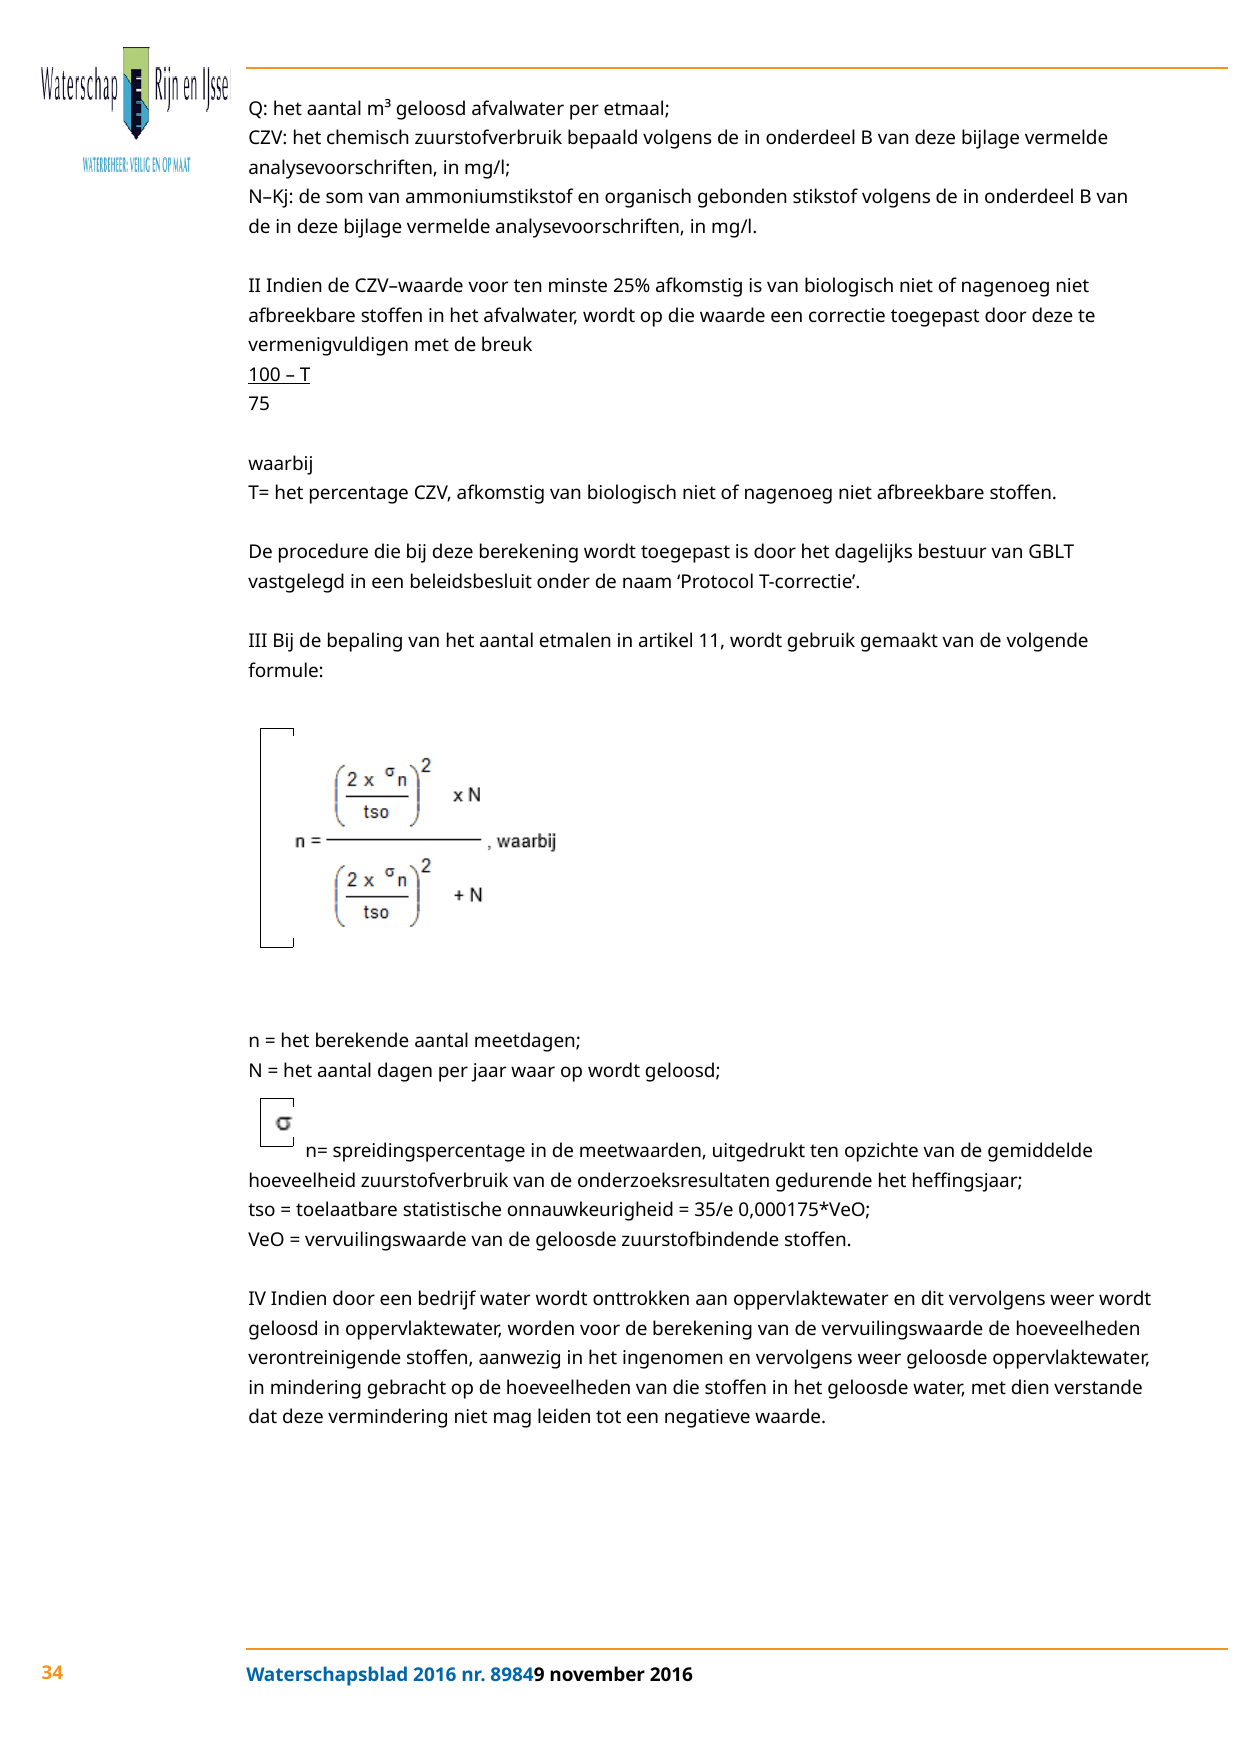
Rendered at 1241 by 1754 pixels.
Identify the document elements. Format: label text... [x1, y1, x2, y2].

text Q: het aantal m³ geloosd afvalwater per etmaal; [248, 95, 1152, 121]
picture [268, 1107, 299, 1137]
picture [41, 47, 231, 172]
text VeO = vervuilingswaarde van de geloosde zuurstofbindende stoffen. [248, 1226, 1152, 1252]
text CZV: het chemisch zuurstofverbruik bepaald volgens de in onderdeel B van deze bijlage vermelde analysevoorschriften, in mg/l; [248, 124, 1152, 180]
text III Bij de bepaling van het aantal etmalen in artikel 11, wordt gebruik gemaakt van de volgende formule: [248, 627, 1152, 683]
text n= spreidingspercentage in de meetwaarden, uitgedrukt ten opzichte van de gemiddelde hoeveelheid zuurstofverbruik van de onderzoeksresultaten gedurende het heffingsjaar; [248, 1086, 1152, 1193]
text N–Kj: de som van ammoniumstikstof en organisch gebonden stikstof volgens de in onderdeel B van de in deze bijlage vermelde analysevoorschriften, in mg/l. [248, 183, 1152, 239]
text II Indien de CZV–waarde voor ten minste 25% afkomstig is van biologisch niet of nagenoeg niet afbreekbare stoffen in het afvalwater, wordt op die waarde een correctie toegepast door deze te vermenigvuldigen met de breuk [248, 272, 1152, 357]
text waarbij [248, 450, 1152, 476]
text 75 [248, 391, 1152, 416]
text 100 – T [248, 361, 1152, 387]
text De procedure die bij deze berekening wordt toegepast is door het dagelijks bestuur van GBLT vastgelegd in een beleidsbesluit onder de naam ‘Protocol T-correctie’. [248, 538, 1152, 594]
text T= het percentage CZV, afkomstig van biologisch niet of nagenoeg niet afbreekbare stoffen. [248, 479, 1152, 505]
picture [268, 736, 565, 938]
text N = het aantal dagen per jaar waar op wordt geloosd; [248, 1057, 1152, 1082]
text tso = toelaatbare statistische onnauwkeurigheid = 35/e 0,000175*VeO; [248, 1197, 1152, 1222]
text IV Indien door een bedrijf water wordt onttrokken aan oppervlaktewater en dit vervolgens weer wordt geloosd in oppervlaktewater, worden voor de berekening van de vervuilingswaarde de hoeveelheden verontreinigende stoffen, aanwezig in het ingenomen en vervolgens weer geloosde oppervlaktewater, in mindering gebracht op de hoeveelheden van die stoffen in het geloosde water, met dien verstande dat deze vermindering niet mag leiden tot een negatieve waarde. [248, 1285, 1152, 1429]
text n = het berekende aantal meetdagen; [248, 1027, 1152, 1053]
